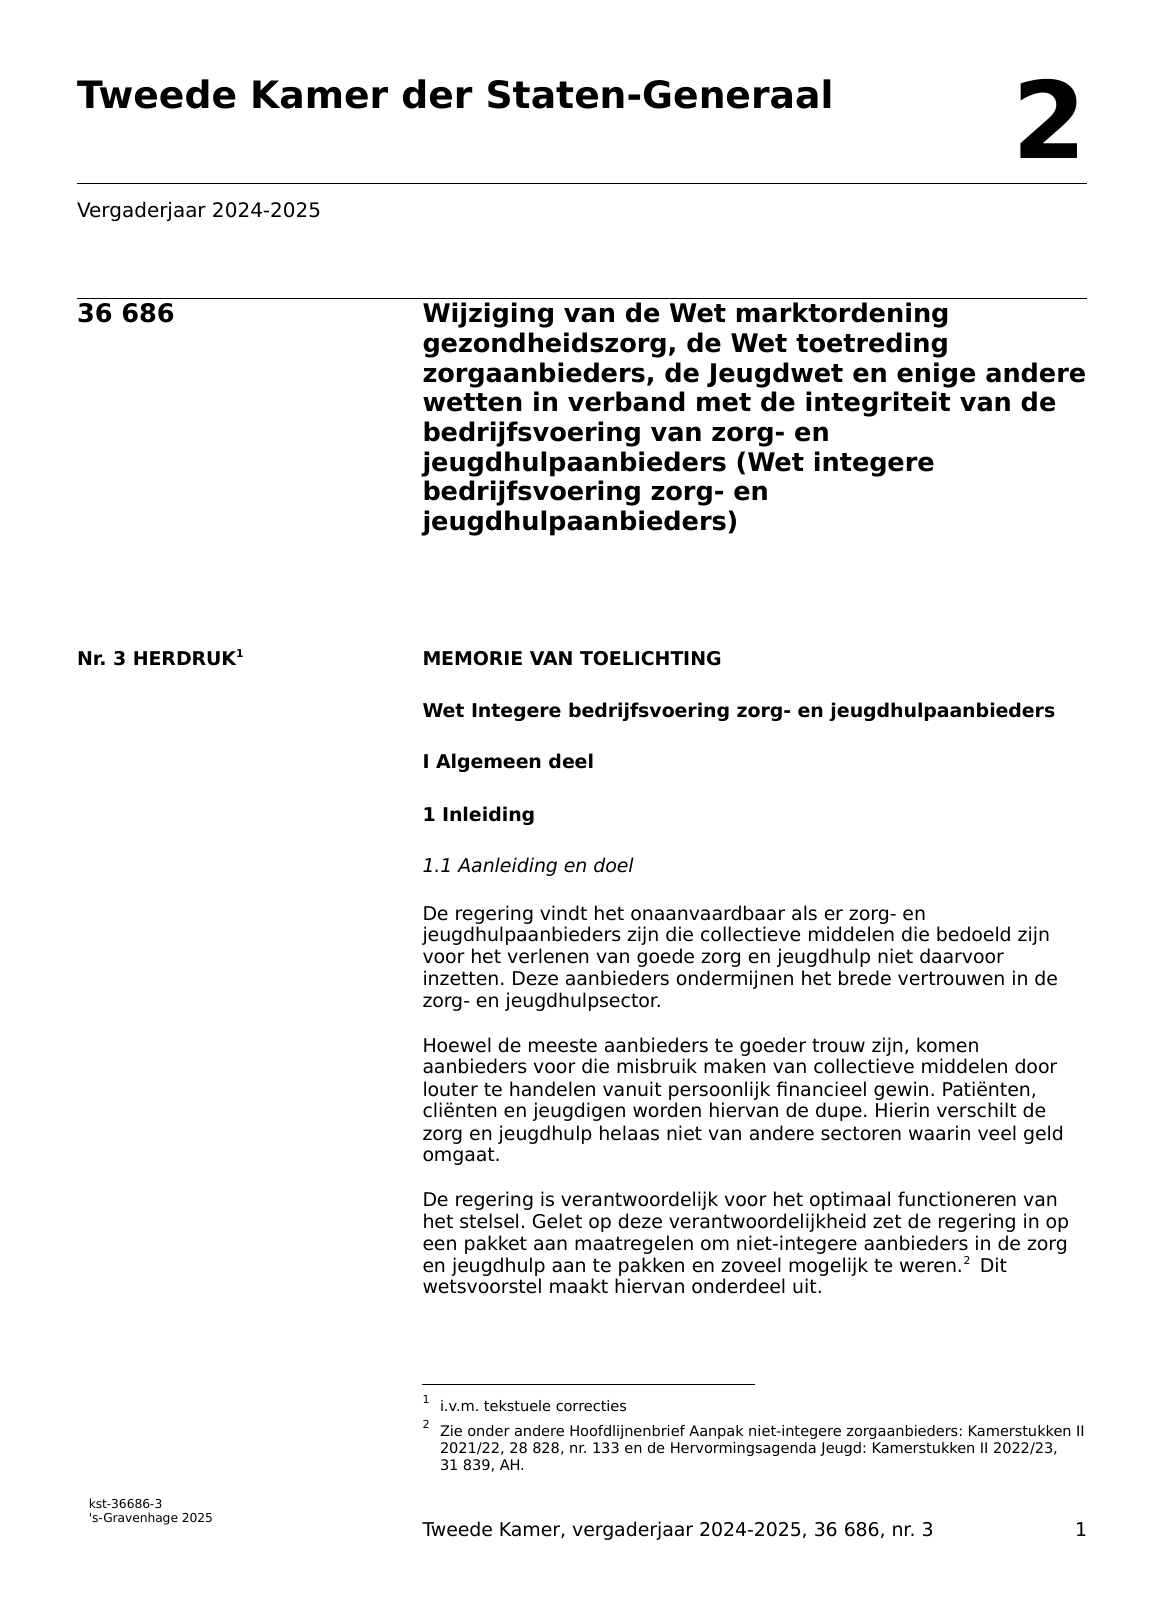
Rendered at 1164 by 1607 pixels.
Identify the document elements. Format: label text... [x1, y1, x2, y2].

table_header 2 [886, 59, 1087, 183]
text Hoewel de meeste aanbieders te goeder trouw zijn, komen aanbieders voor die misbruik maken van collectieve middelen door louter te handelen vanuit persoonlijk financieel gewin. Patiënten, cliënten en jeugdigen worden hiervan de dupe. Hierin verschilt de zorg en jeugdhulp helaas niet van andere sectoren waarin veel geld omgaat. [422, 1034, 1087, 1166]
subtitle 1 Inleiding [422, 803, 1087, 825]
subtitle Wet Integere bedrijfsvoering zorg- en jeugdhulpaanbieders [422, 699, 1087, 721]
table_header Tweede Kamer der Staten-Generaal [77, 59, 886, 183]
subtitle Nr. 3 HERDRUK MEMORIE VAN TOELICHTING [77, 647, 1087, 669]
text De regering vindt het onaanvaardbaar als er zorg- en jeugdhulpaanbieders zijn die collectieve middelen die bedoeld zijn voor het verlenen van goede zorg en jeugdhulp niet daarvoor inzetten. Deze aanbieders ondermijnen het brede vertrouwen in de zorg- en jeugdhulpsector. [422, 902, 1087, 1012]
text De regering is verantwoordelijk voor het optimaal functioneren van het stelsel. Gelet op deze verantwoordelijkheid zet de regering in op een pakket aan maatregelen om niet-integere aanbieders in de zorg en jeugdhulp aan te pakken en zoveel mogelijk te weren. Dit wetsvoorstel maakt hiervan onderdeel uit. [422, 1188, 1087, 1298]
text kst-36686-3 [88, 1497, 323, 1511]
text 's-Gravenhage 2025 [88, 1511, 323, 1525]
text Zie onder andere Hoofdlijnenbrief Aanpak niet-integere zorgaanbieders: Kamerstukken II 2021/22, 28 828, nr. 133 en de Hervormingsagenda Jeugd: Kamerstukken II 2022/23, 31 839, AH. [422, 1418, 1087, 1474]
subtitle 1.1 Aanleiding en doel [422, 855, 1087, 877]
subtitle I Algemeen deel [422, 751, 1087, 773]
text i.v.m. tekstuele correcties [422, 1393, 1087, 1416]
subtitle 36 686 Wijziging van de Wet marktordening gezondheidszorg, de Wet toetreding zorgaanbieders, de Jeugdwet en enige andere wetten in verband met de integriteit van de bedrijfsvoering van zorg- en jeugdhulpaanbieders (Wet integere bedrijfsvoering zorg- en jeugdhulpaanbieders) [77, 299, 1087, 536]
table_cell Vergaderjaar 2024-2025 [77, 184, 1087, 298]
